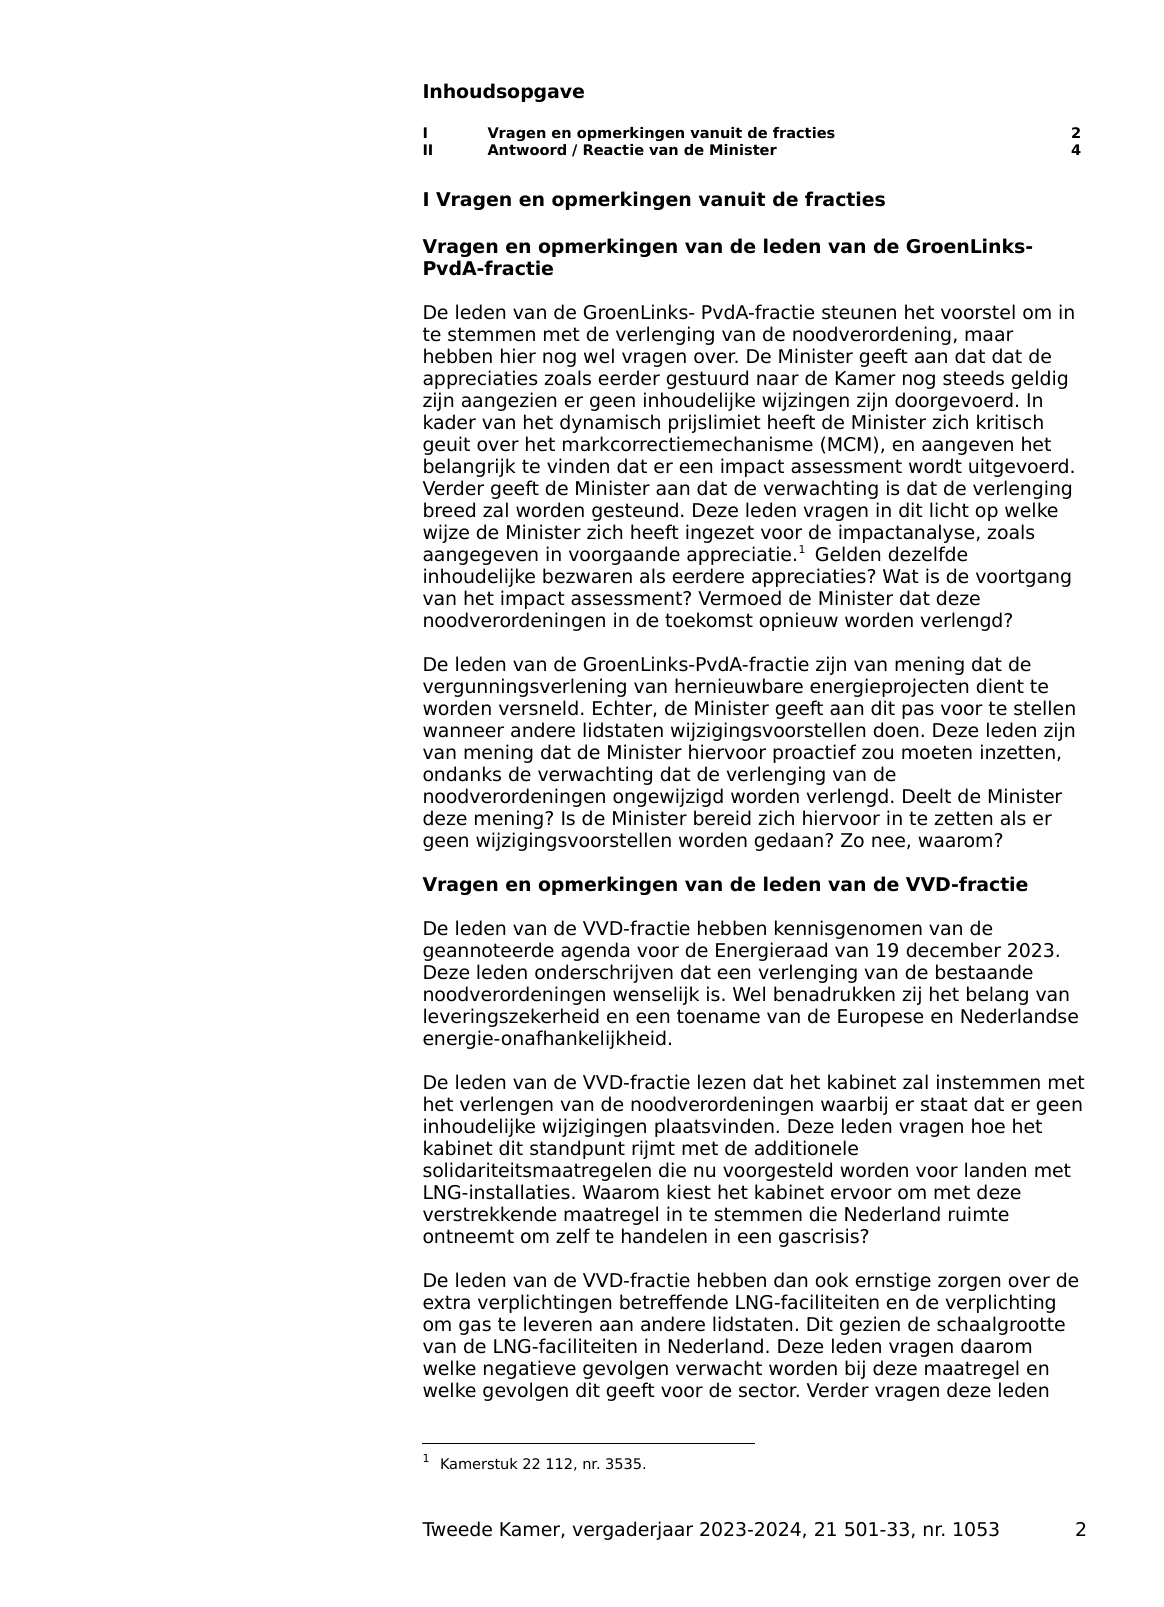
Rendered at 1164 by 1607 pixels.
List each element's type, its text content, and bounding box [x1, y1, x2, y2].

table_header I [422, 125, 481, 142]
text De leden van de GroenLinks- PvdA-fractie steunen het voorstel om in te stemmen met de verlenging van de noodverordening, maar hebben hier nog wel vragen over. De Minister geeft aan dat dat de appreciaties zoals eerder gestuurd naar de Kamer nog steeds geldig zijn aangezien er geen inhoudelijke wijzingen zijn doorgevoerd. In kader van het dynamisch prijslimiet heeft de Minister zich kritisch geuit over het markcorrectiemechanisme (MCM), en aangeven het belangrijk te vinden dat er een impact assessment wordt uitgevoerd. Verder geeft de Minister aan dat de verwachting is dat de verlenging breed zal worden gesteund. Deze leden vragen in dit licht op welke wijze de Minister zich heeft ingezet voor de impactanalyse, zoals aangegeven in voorgaande appreciatie. Gelden dezelfde inhoudelijke bezwaren als eerdere appreciaties? Wat is de voortgang van het impact assessment? Vermoed de Minister dat deze noodverordeningen in de toekomst opnieuw worden verlengd? [422, 302, 1087, 632]
table_cell 4 [1013, 142, 1087, 159]
text Kamerstuk 22 112, nr. 3535. [422, 1452, 1087, 1474]
subtitle Vragen en opmerkingen van de leden van de VVD-fractie [422, 874, 1087, 896]
text De leden van de VVD-fractie hebben kennisgenomen van de geannoteerde agenda voor de Energieraad van 19 december 2023. Deze leden onderschrijven dat een verlenging van de bestaande noodverordeningen wenselijk is. Wel benadrukken zij het belang van leveringszekerheid en een toename van de Europese en Nederlandse energie-onafhankelijkheid. [422, 918, 1087, 1050]
table_header Vragen en opmerkingen vanuit de fracties [481, 125, 1013, 142]
text De leden van de VVD-fractie hebben dan ook ernstige zorgen over de extra verplichtingen betreffende LNG-faciliteiten en de verplichting om gas te leveren aan andere lidstaten. Dit gezien de schaalgrootte van de LNG-faciliteiten in Nederland. Deze leden vragen daarom welke negatieve gevolgen verwacht worden bij deze maatregel en welke gevolgen dit geeft voor de sector. Verder vragen deze leden [422, 1270, 1087, 1402]
table_cell Antwoord / Reactie van de Minister [481, 142, 1013, 159]
table_header 2 [1013, 125, 1087, 142]
subtitle Inhoudsopgave [422, 81, 1087, 103]
subtitle Vragen en opmerkingen van de leden van de GroenLinks-PvdA-fractie [422, 236, 1087, 280]
subtitle I Vragen en opmerkingen vanuit de fracties [422, 189, 1087, 211]
text De leden van de GroenLinks-PvdA-fractie zijn van mening dat de vergunningsverlening van hernieuwbare energieprojecten dient te worden versneld. Echter, de Minister geeft aan dit pas voor te stellen wanneer andere lidstaten wijzigingsvoorstellen doen. Deze leden zijn van mening dat de Minister hiervoor proactief zou moeten inzetten, ondanks de verwachting dat de verlenging van de noodverordeningen ongewijzigd worden verlengd. Deelt de Minister deze mening? Is de Minister bereid zich hiervoor in te zetten als er geen wijzigingsvoorstellen worden gedaan? Zo nee, waarom? [422, 654, 1087, 852]
table_cell II [422, 142, 481, 159]
text De leden van de VVD-fractie lezen dat het kabinet zal instemmen met het verlengen van de noodverordeningen waarbij er staat dat er geen inhoudelijke wijzigingen plaatsvinden. Deze leden vragen hoe het kabinet dit standpunt rijmt met de additionele solidariteitsmaatregelen die nu voorgesteld worden voor landen met LNG-installaties. Waarom kiest het kabinet ervoor om met deze verstrekkende maatregel in te stemmen die Nederland ruimte ontneemt om zelf te handelen in een gascrisis? [422, 1072, 1087, 1248]
